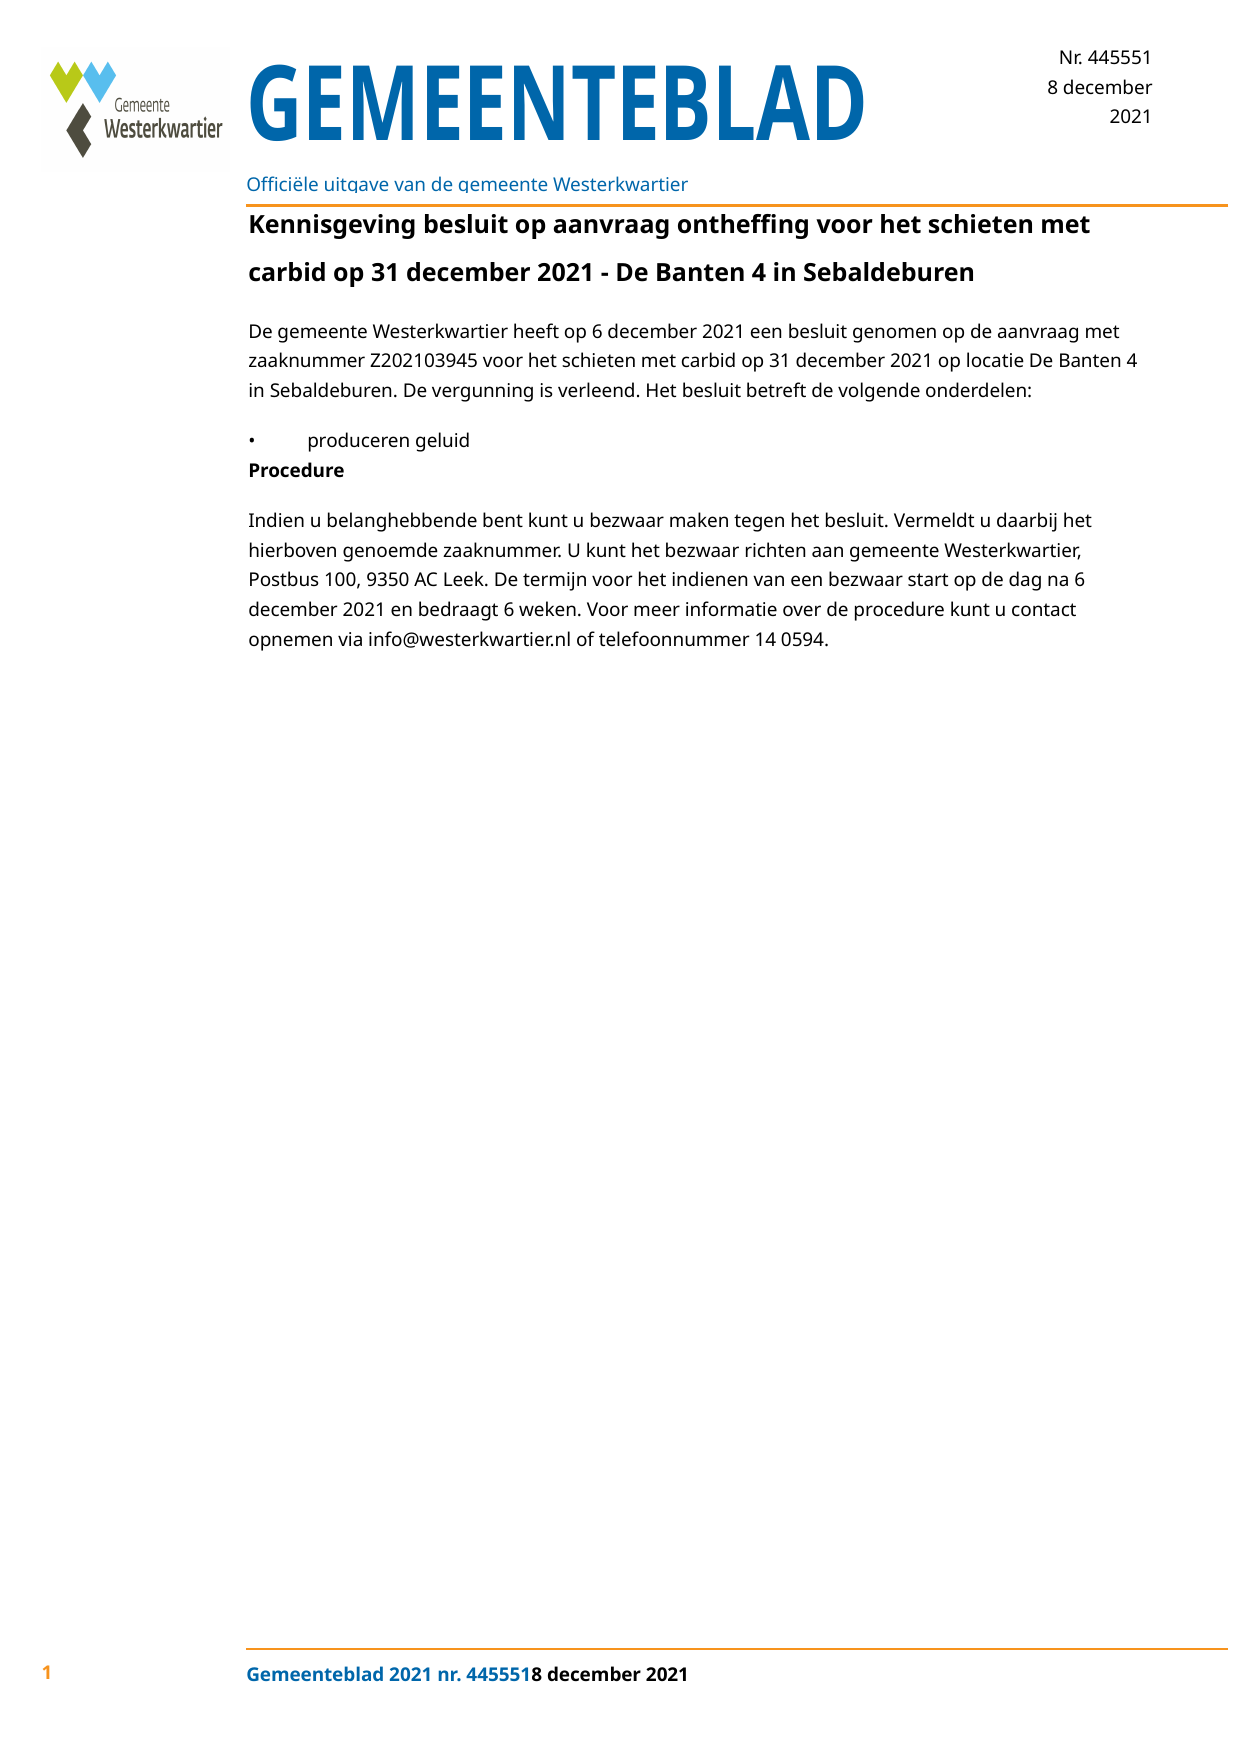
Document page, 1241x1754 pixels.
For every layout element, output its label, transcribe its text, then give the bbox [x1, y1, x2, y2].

picture [41, 47, 231, 172]
text Kennisgeving besluit op aanvraag ontheffing voor het schieten met carbid op 31 december 2021 - De Banten 4 in Sebaldeburen [248, 207, 1152, 288]
text De gemeente Westerkwartier heeft op 6 december 2021 een besluit genomen op de aanvraag met zaaknummer Z202103945 voor het schieten met carbid op 31 december 2021 op locatie De Banten 4 in Sebaldeburen. De vergunning is verleend. Het besluit betreft de volgende onderdelen: [248, 318, 1152, 403]
list produceren geluid [248, 427, 1152, 453]
text Indien u belanghebbende bent kunt u bezwaar maken tegen het besluit. Vermeldt u daarbij het hierboven genoemde zaaknummer. U kunt het bezwaar richten aan gemeente Westerkwartier, Postbus 100, 9350 AC Leek. De termijn voor het indienen van een bezwaar start op de dag na 6 december 2021 en bedraagt 6 weken. Voor meer informatie over de procedure kunt u contact opnemen via info@westerkwartier.nl of telefoonnummer 14 0594. [248, 507, 1152, 652]
text Procedure [248, 457, 1152, 483]
